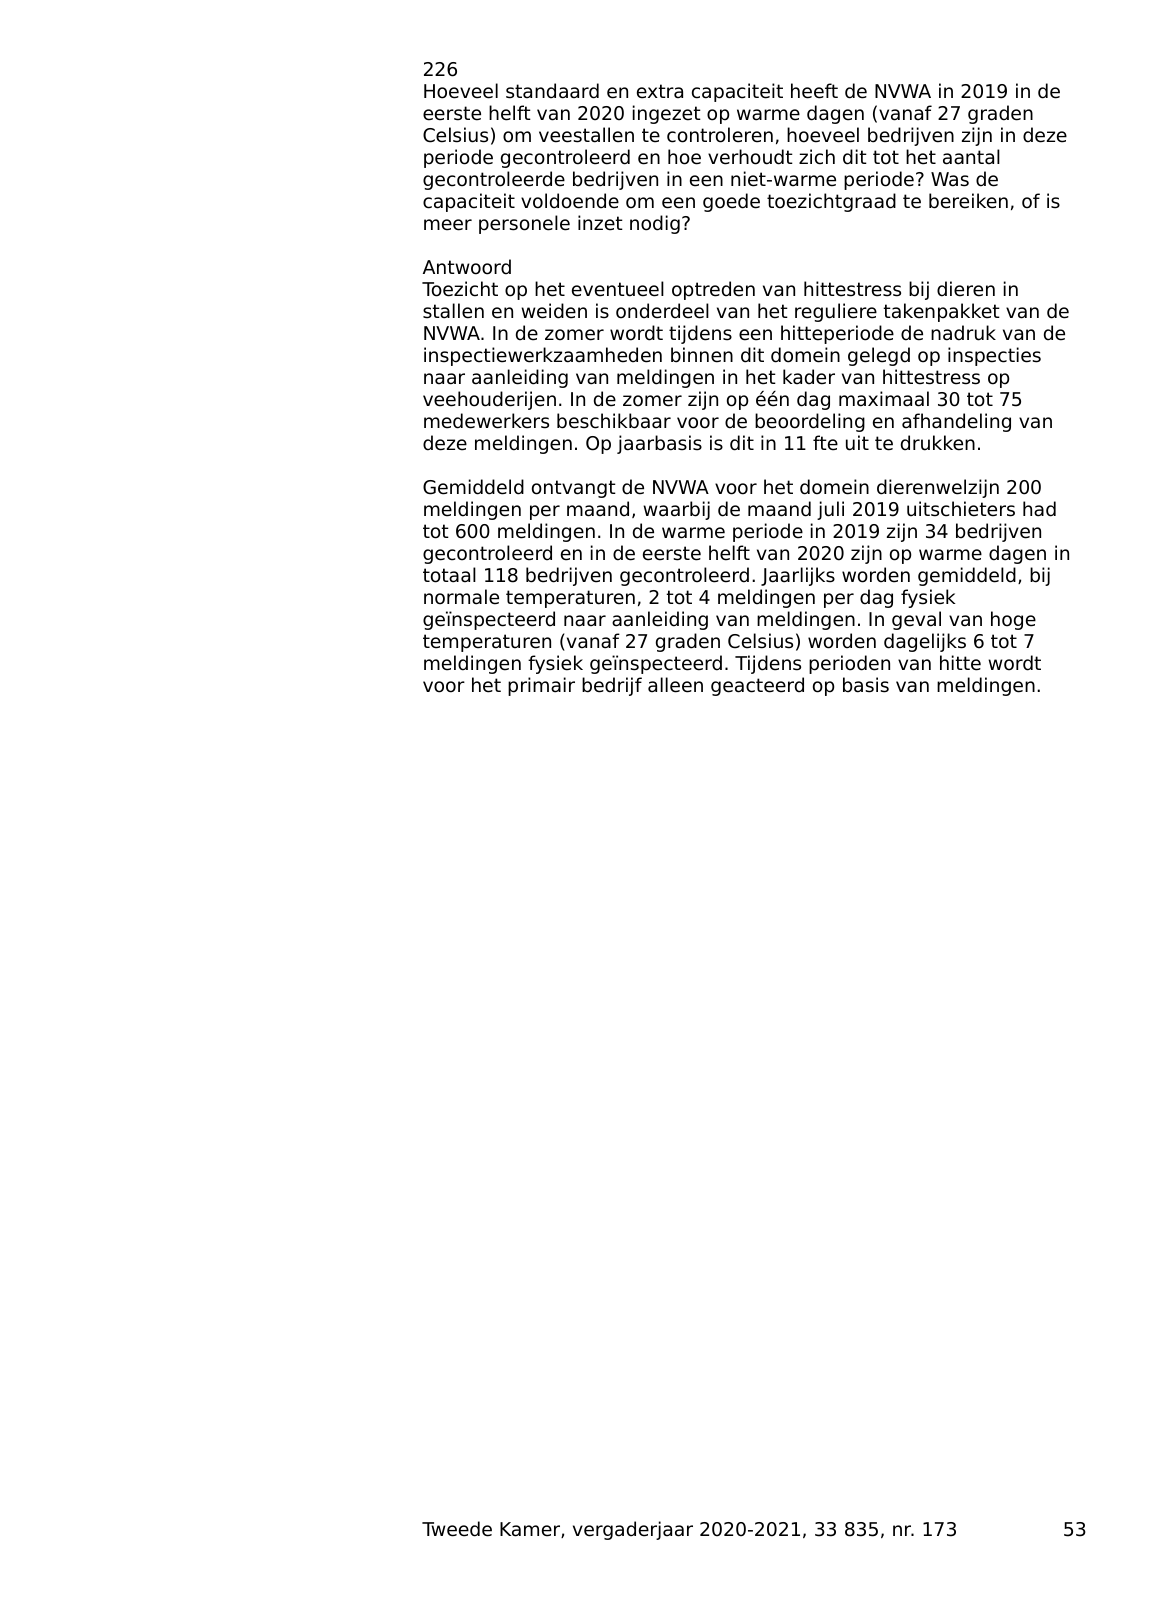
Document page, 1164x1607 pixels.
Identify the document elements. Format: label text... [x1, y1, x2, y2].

text 226 [422, 59, 1087, 81]
text Antwoord [422, 257, 1087, 279]
text Hoeveel standaard en extra capaciteit heeft de NVWA in 2019 in de eerste helft van 2020 ingezet op warme dagen (vanaf 27 graden Celsius) om veestallen te controleren, hoeveel bedrijven zijn in deze periode gecontroleerd en hoe verhoudt zich dit tot het aantal gecontroleerde bedrijven in een niet-warme periode? Was de capaciteit voldoende om een goede toezichtgraad te bereiken, of is meer personele inzet nodig? [422, 81, 1087, 235]
text Toezicht op het eventueel optreden van hittestress bij dieren in stallen en weiden is onderdeel van het reguliere takenpakket van de NVWA. In de zomer wordt tijdens een hitteperiode de nadruk van de inspectiewerkzaamheden binnen dit domein gelegd op inspecties naar aanleiding van meldingen in het kader van hittestress op veehouderijen. In de zomer zijn op één dag maximaal 30 tot 75 medewerkers beschikbaar voor de beoordeling en afhandeling van deze meldingen. Op jaarbasis is dit in 11 fte uit te drukken. [422, 279, 1087, 455]
text Gemiddeld ontvangt de NVWA voor het domein dierenwelzijn 200 meldingen per maand, waarbij de maand juli 2019 uitschieters had tot 600 meldingen. In de warme periode in 2019 zijn 34 bedrijven gecontroleerd en in de eerste helft van 2020 zijn op warme dagen in totaal 118 bedrijven gecontroleerd. Jaarlijks worden gemiddeld, bij normale temperaturen, 2 tot 4 meldingen per dag fysiek geïnspecteerd naar aanleiding van meldingen. In geval van hoge temperaturen (vanaf 27 graden Celsius) worden dagelijks 6 tot 7 meldingen fysiek geïnspecteerd. Tijdens perioden van hitte wordt voor het primair bedrijf alleen geacteerd op basis van meldingen. [422, 477, 1087, 697]
